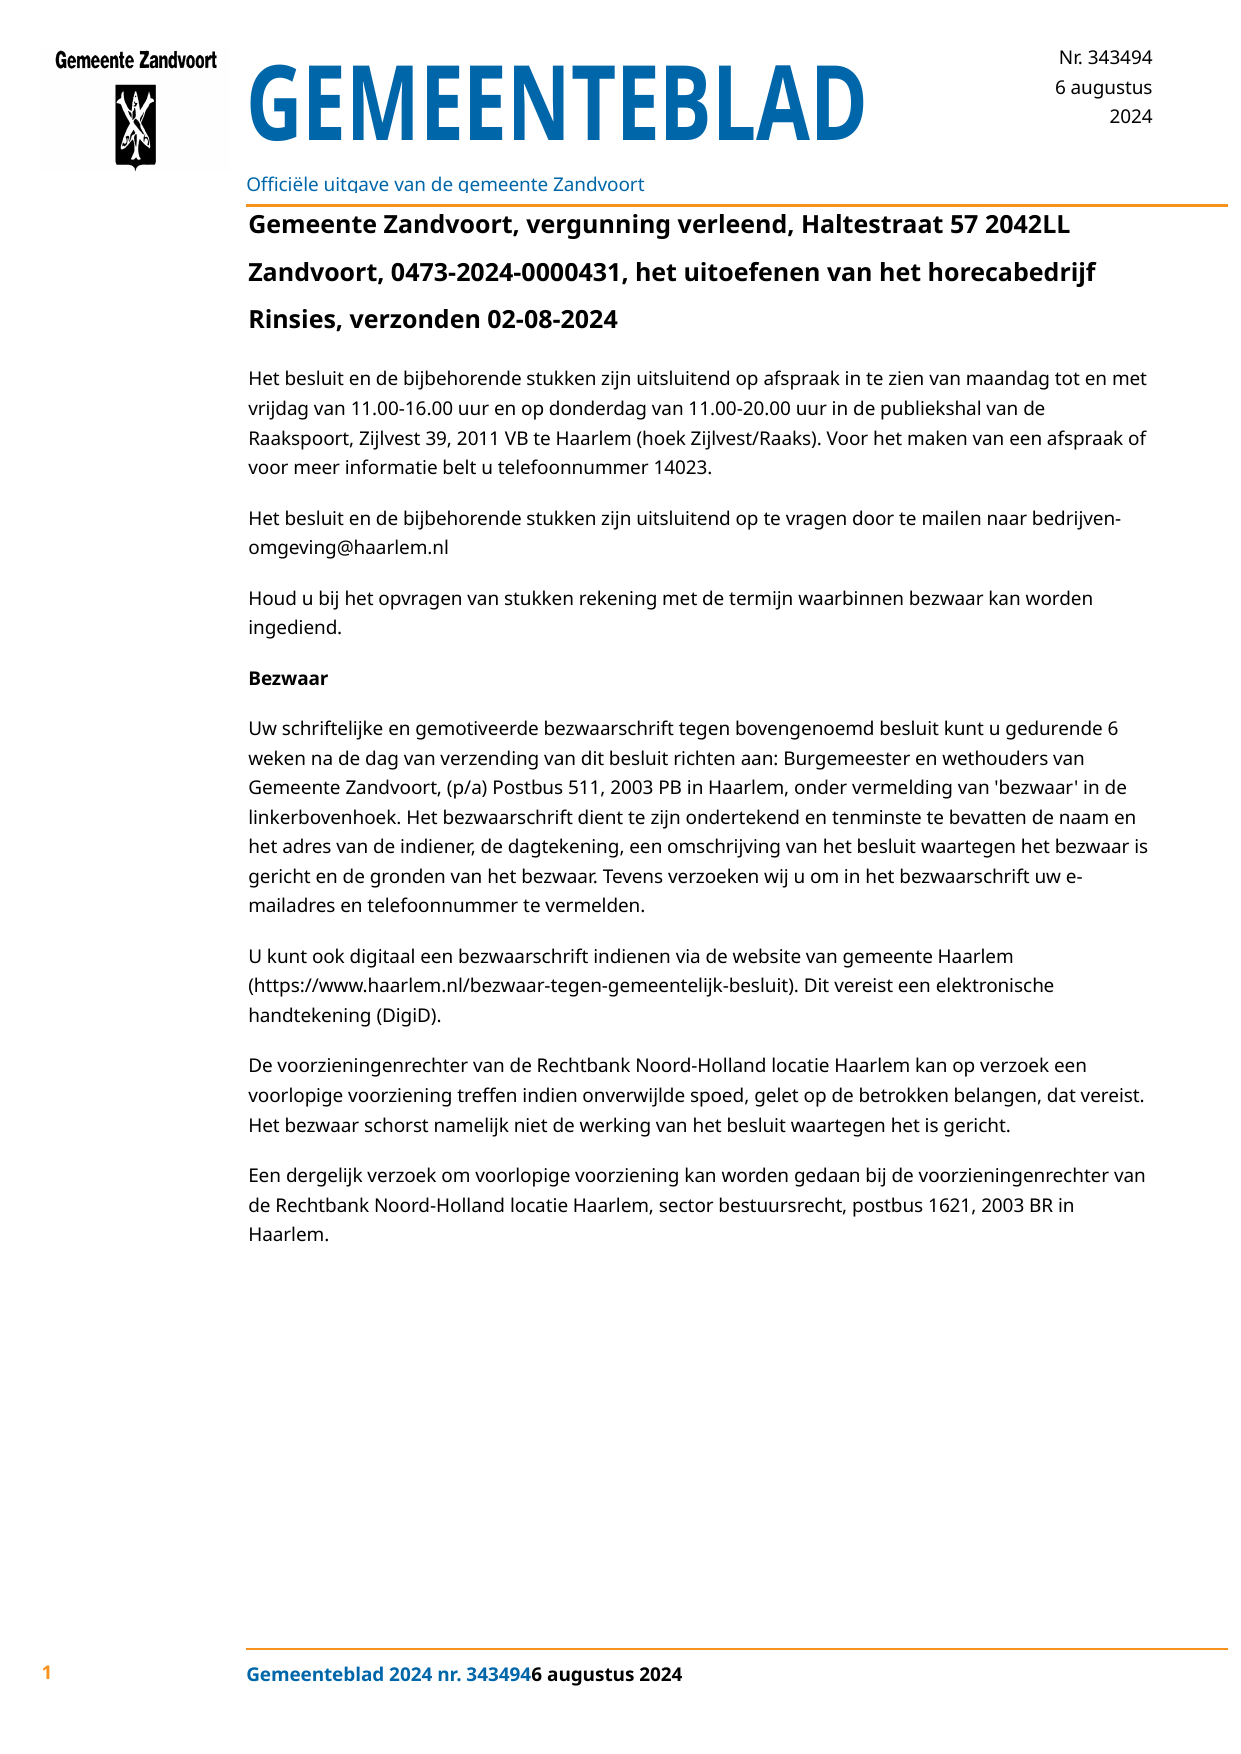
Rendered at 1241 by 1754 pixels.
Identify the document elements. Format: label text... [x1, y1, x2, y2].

picture [41, 47, 231, 172]
text De voorzieningenrechter van de Rechtbank Noord-Holland locatie Haarlem kan op verzoek een voorlopige voorziening treffen indien onverwijlde spoed, gelet op de betrokken belangen, dat vereist. Het bezwaar schorst namelijk niet de werking van het besluit waartegen het is gericht. [248, 1053, 1152, 1137]
text Bezwaar [248, 665, 1152, 690]
text Het besluit en de bijbehorende stukken zijn uitsluitend op afspraak in te zien van maandag tot en met vrijdag van 11.00-16.00 uur en op donderdag van 11.00-20.00 uur in de publiekshal van de Raakspoort, Zijlvest 39, 2011 VB te Haarlem (hoek Zijlvest/Raaks). Voor het maken van een afspraak of voor meer informatie belt u telefoonnummer 14023. [248, 366, 1152, 480]
text Een dergelijk verzoek om voorlopige voorziening kan worden gedaan bij de voorzieningenrechter van de Rechtbank Noord-Holland locatie Haarlem, sector bestuursrecht, postbus 1621, 2003 BR in Haarlem. [248, 1162, 1152, 1247]
text Het besluit en de bijbehorende stukken zijn uitsluitend op te vragen door te mailen naar bedrijven-omgeving@haarlem.nl [248, 505, 1152, 560]
text U kunt ook digitaal een bezwaarschrift indienen via de website van gemeente Haarlem (https://www.haarlem.nl/bezwaar-tegen-gemeentelijk-besluit). Dit vereist een elektronische handtekening (DigiD). [248, 943, 1152, 1028]
text Houd u bij het opvragen van stukken rekening met de termijn waarbinnen bezwaar kan worden ingediend. [248, 585, 1152, 640]
text Uw schriftelijke en gemotiveerde bezwaarschrift tegen bovengenoemd besluit kunt u gedurende 6 weken na de dag van verzending van dit besluit richten aan: Burgemeester en wethouders van Gemeente Zandvoort, (p/a) Postbus 511, 2003 PB in Haarlem, onder vermelding van 'bezwaar' in de linkerbovenhoek. Het bezwaarschrift dient te zijn ondertekend en tenminste te bevatten de naam en het adres van de indiener, de dagtekening, een omschrijving van het besluit waartegen het bezwaar is gericht en de gronden van het bezwaar. Tevens verzoeken wij u om in het bezwaarschrift uw e-mailadres en telefoonnummer te vermelden. [248, 715, 1152, 918]
text Gemeente Zandvoort, vergunning verleend, Haltestraat 57 2042LL Zandvoort, 0473-2024-0000431, het uitoefenen van het horecabedrijf Rinsies, verzonden 02-08-2024 [248, 207, 1152, 336]
